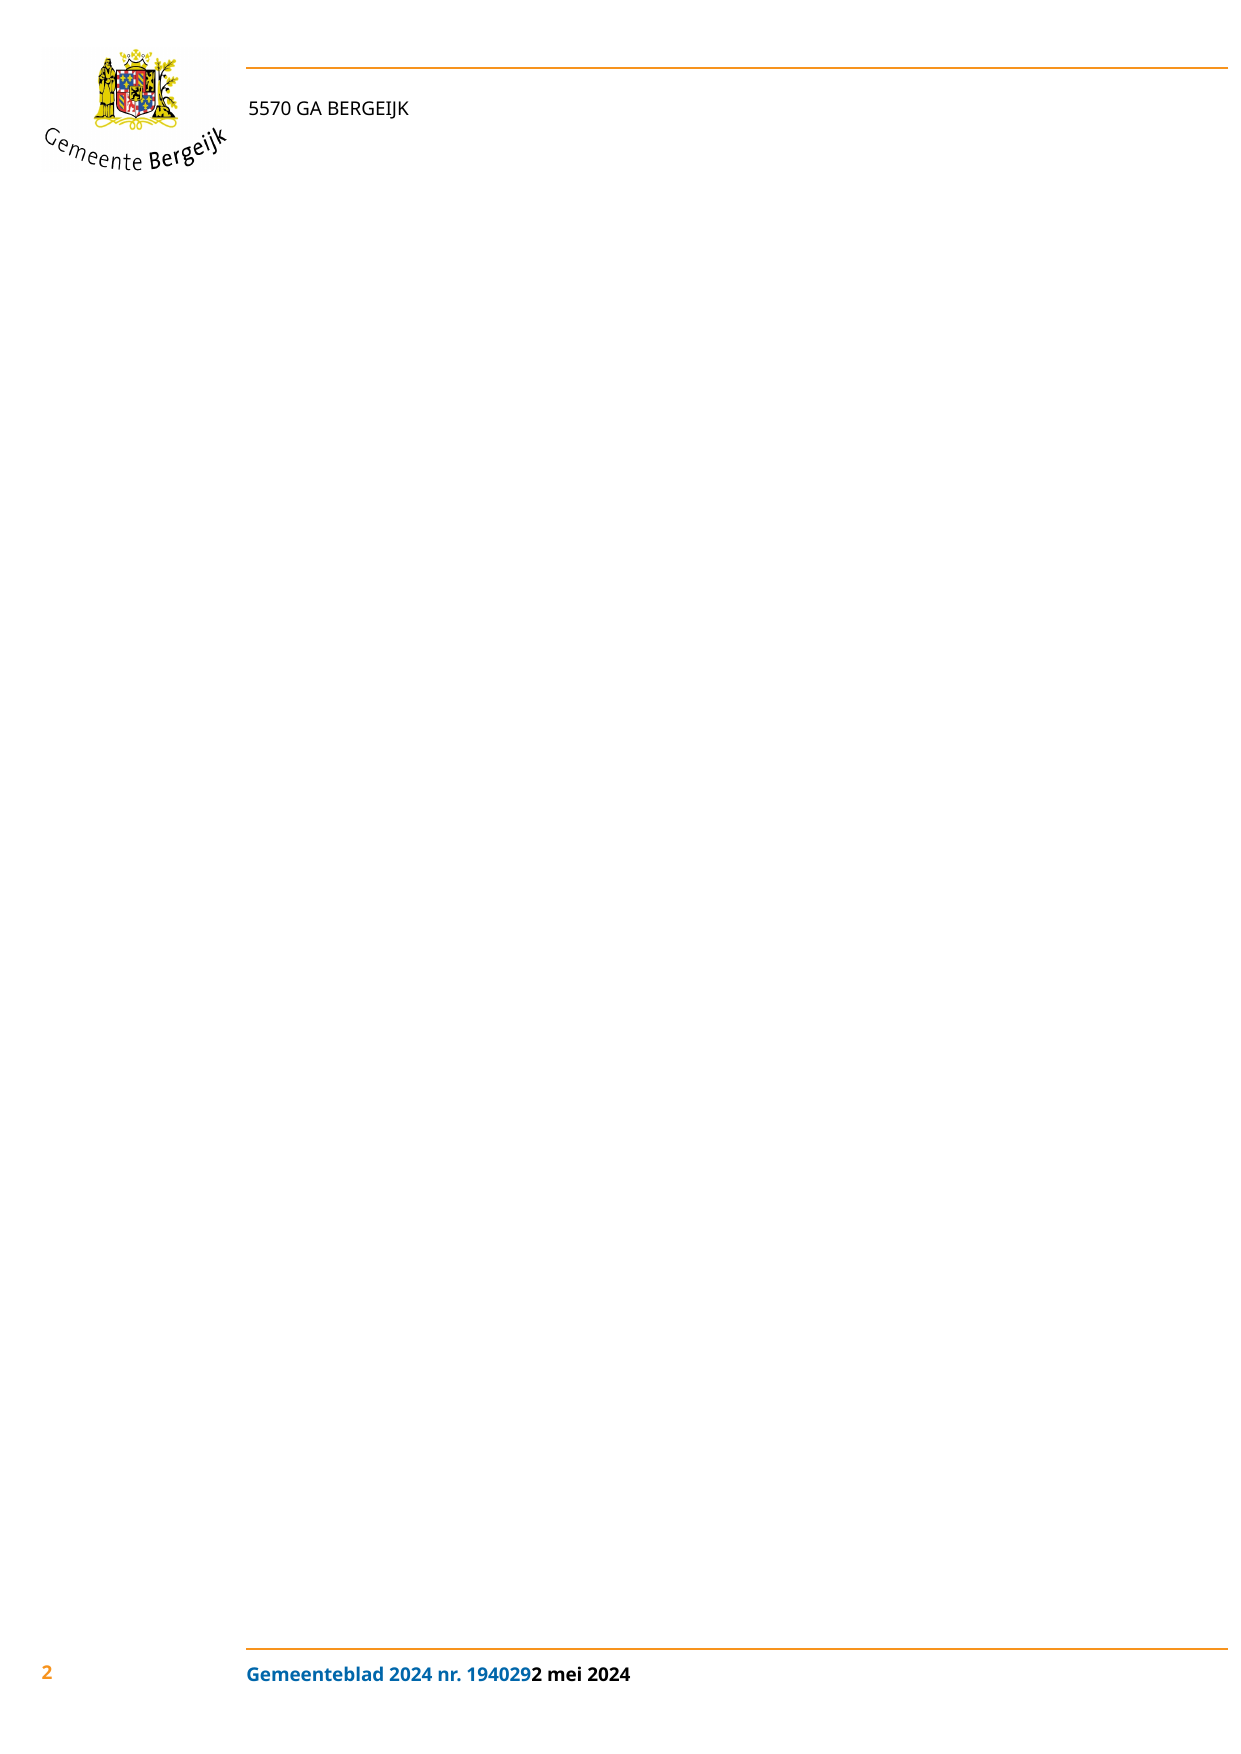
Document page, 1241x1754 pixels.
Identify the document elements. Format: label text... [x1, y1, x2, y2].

text 5570 GA BERGEIJK [248, 95, 1152, 121]
picture [41, 47, 231, 172]
